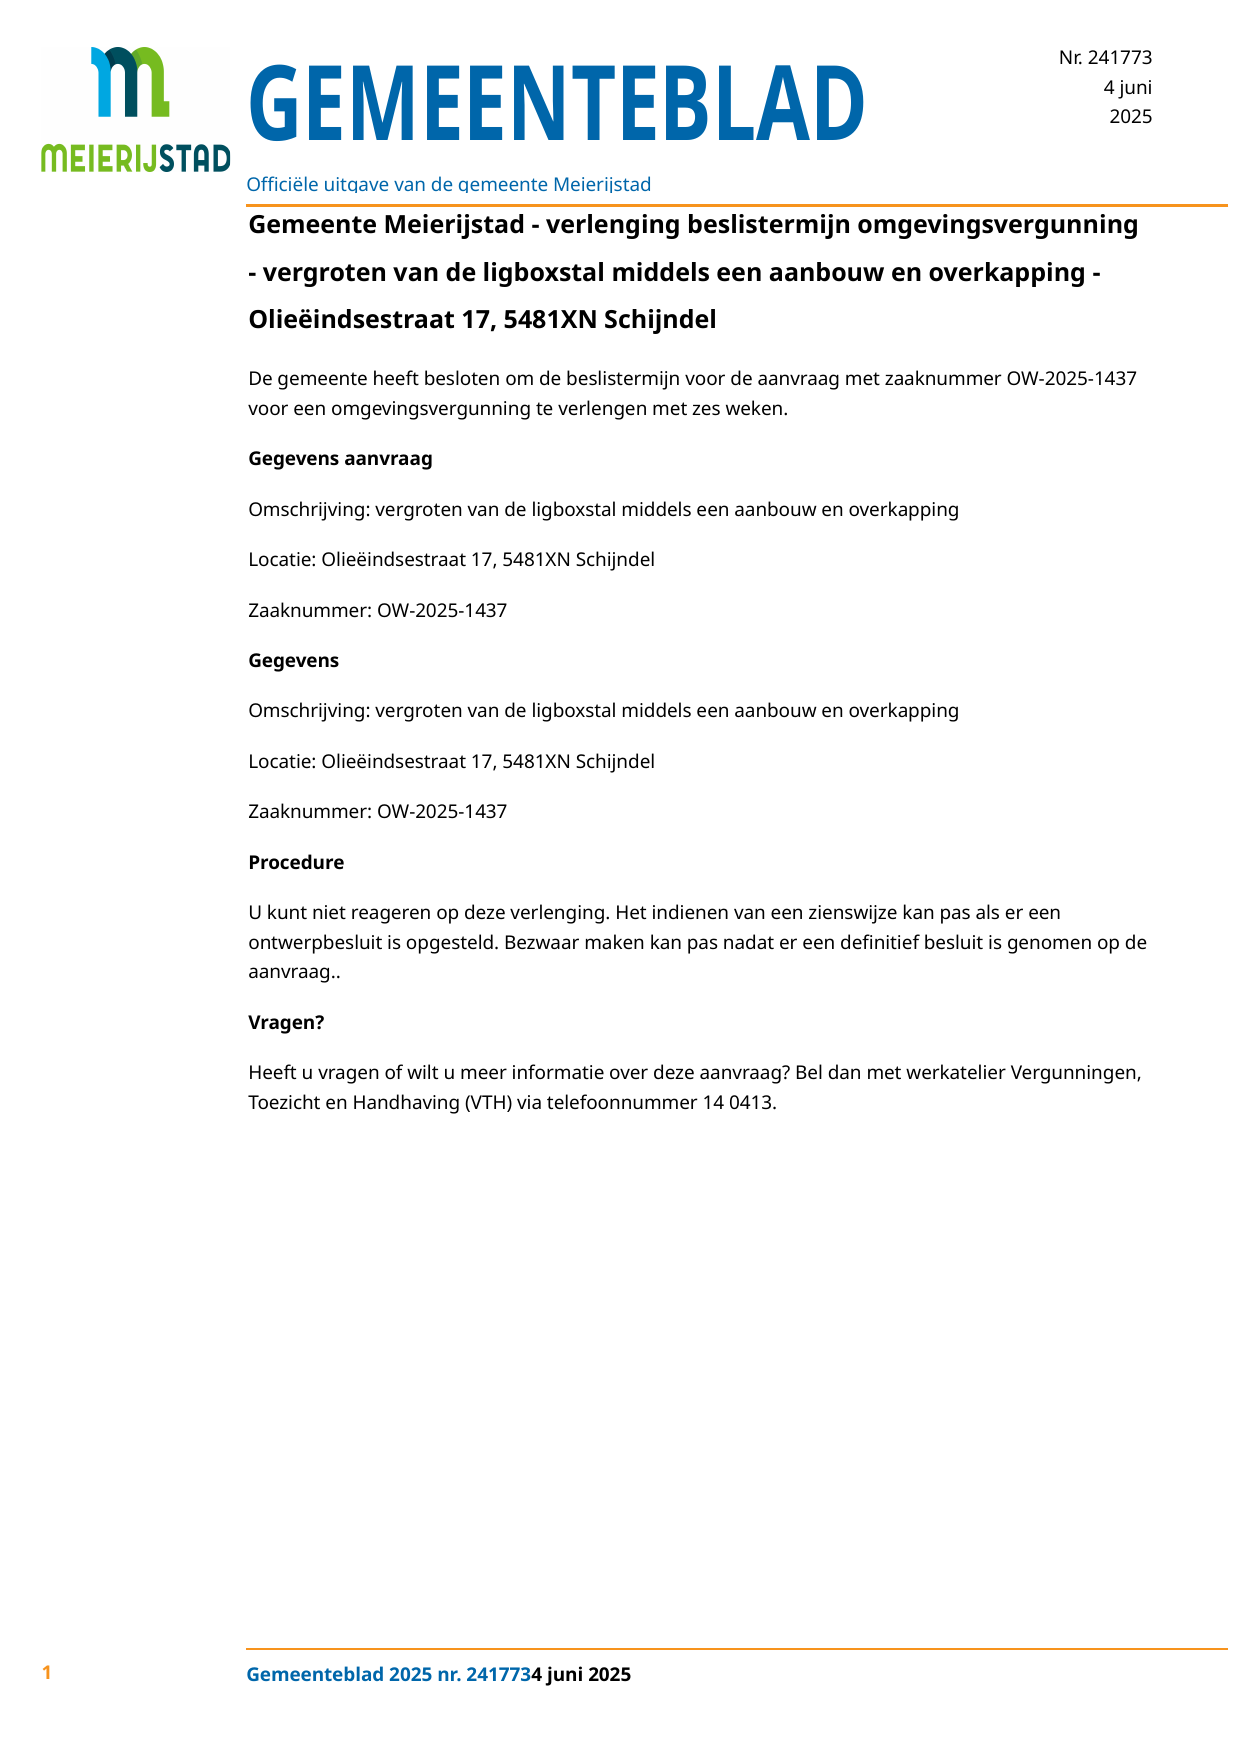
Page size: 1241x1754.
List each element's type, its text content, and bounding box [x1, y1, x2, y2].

text Zaaknummer: OW-2025-1437 [248, 597, 1152, 622]
text Locatie: Olieëindsestraat 17, 5481XN Schijndel [248, 748, 1152, 774]
text Zaaknummer: OW-2025-1437 [248, 798, 1152, 824]
text Vragen? [248, 1009, 1152, 1034]
text Heeft u vragen of wilt u meer informatie over deze aanvraag? Bel dan met werkatelier Vergunningen, Toezicht en Handhaving (VTH) via telefoonnummer 14 0413. [248, 1059, 1152, 1114]
text Gemeente Meierijstad - verlenging beslistermijn omgevingsvergunning - vergroten van de ligboxstal middels een aanbouw en overkapping - Olieëindsestraat 17, 5481XN Schijndel [248, 207, 1152, 336]
text Omschrijving: vergroten van de ligboxstal middels een aanbouw en overkapping [248, 496, 1152, 522]
text Gegevens [248, 647, 1152, 673]
text U kunt niet reageren op deze verlenging. Het indienen van een zienswijze kan pas als er een ontwerpbesluit is opgesteld. Bezwaar maken kan pas nadat er een definitief besluit is genomen op de aanvraag.. [248, 899, 1152, 984]
text De gemeente heeft besloten om de beslistermijn voor de aanvraag met zaaknummer OW-2025-1437 voor een omgevingsvergunning te verlengen met zes weken. [248, 366, 1152, 421]
picture [41, 47, 231, 172]
text Locatie: Olieëindsestraat 17, 5481XN Schijndel [248, 546, 1152, 572]
text Procedure [248, 849, 1152, 874]
text Omschrijving: vergroten van de ligboxstal middels een aanbouw en overkapping [248, 698, 1152, 723]
text Gegevens aanvraag [248, 446, 1152, 471]
